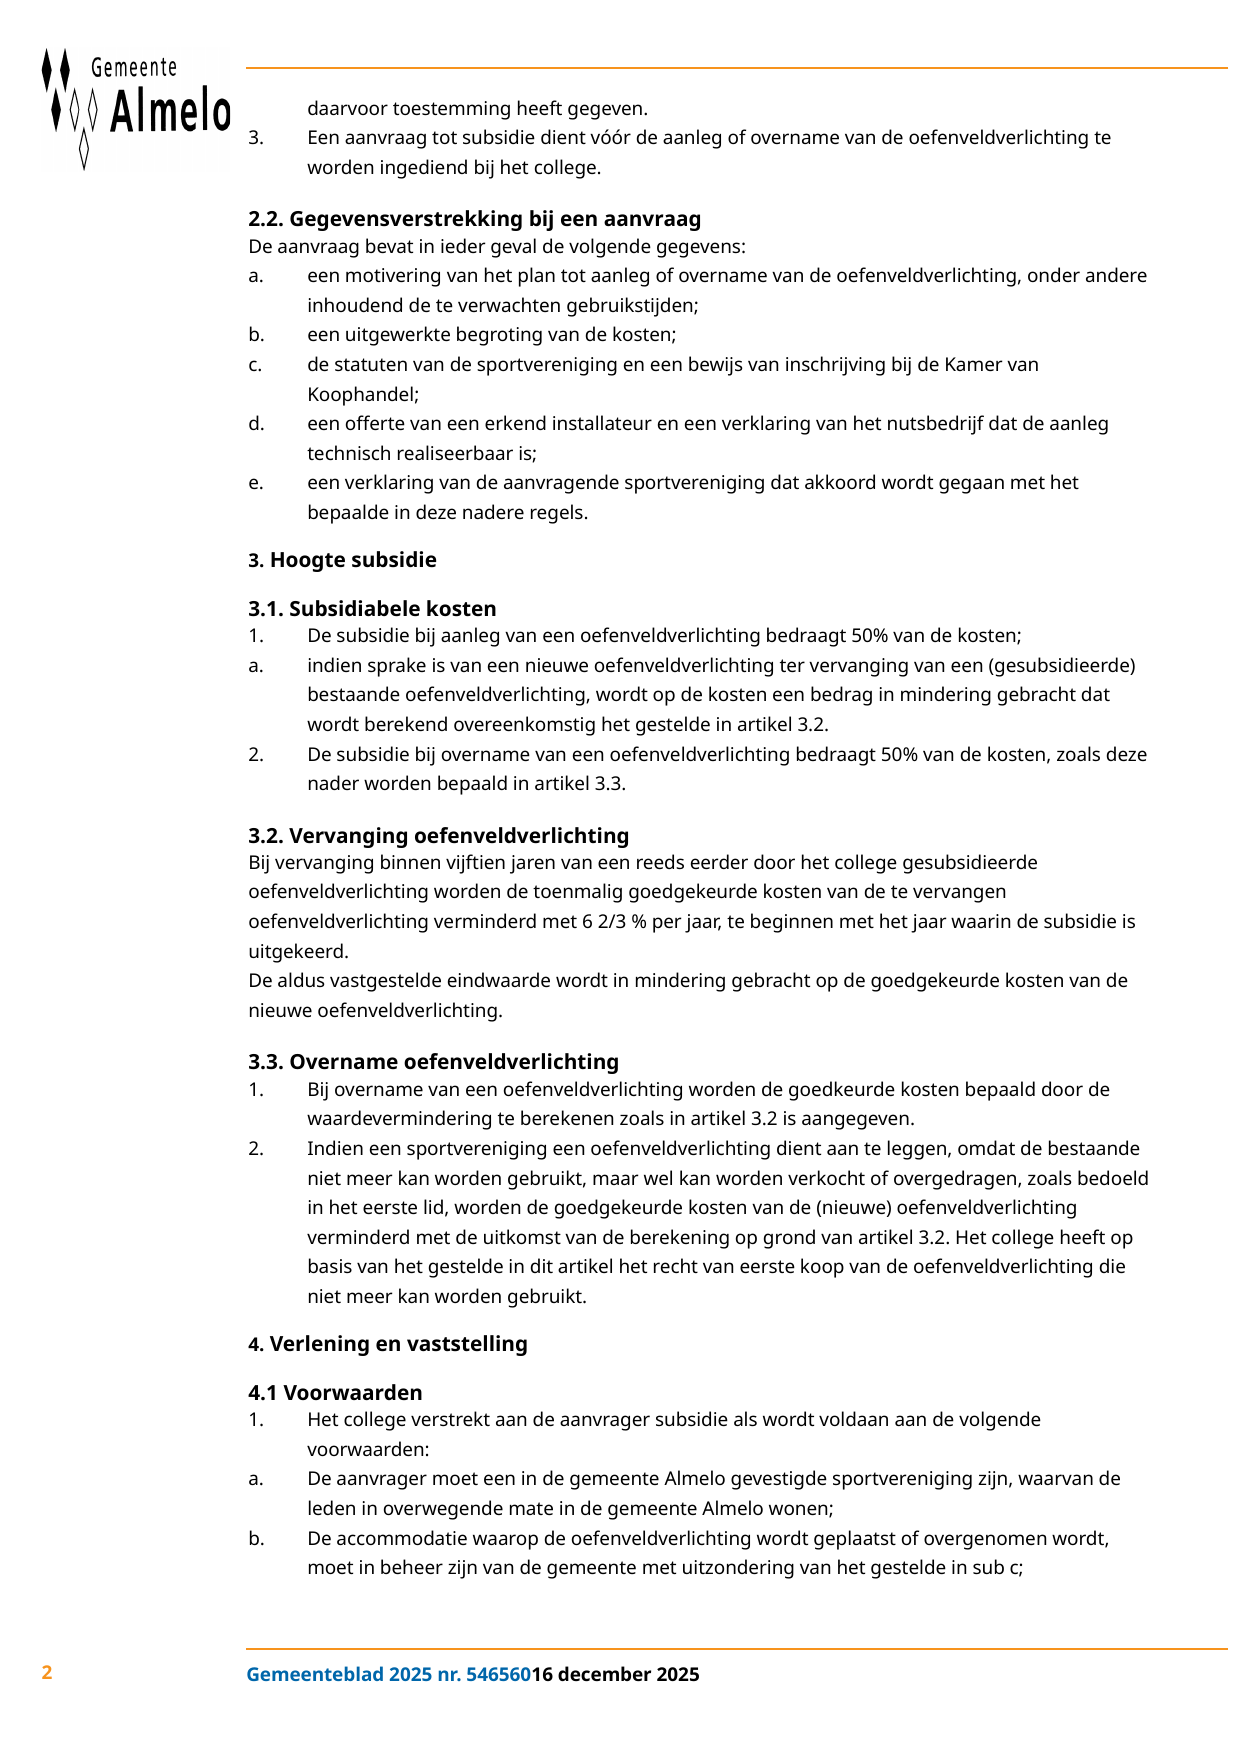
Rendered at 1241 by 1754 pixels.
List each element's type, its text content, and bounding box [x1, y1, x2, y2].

list de statuten van de sportvereniging en een bewijs van inschrijving bij de Kamer van Koophandel; [248, 351, 1152, 406]
list De aanvrager moet een in de gemeente Almelo gevestigde sportvereniging zijn, waarvan de leden in overwegende mate in de gemeente Almelo wonen; [248, 1466, 1152, 1521]
list indien sprake is van een nieuwe oefenveldverlichting ter vervanging van een (gesubsidieerde) bestaande oefenveldverlichting, wordt op de kosten een bedrag in mindering gebracht dat wordt berekend overeenkomstig het gestelde in artikel 3.2. [248, 652, 1152, 737]
list Bij overname van een oefenveldverlichting worden de goedkeurde kosten bepaald door de waardevermindering te berekenen zoals in artikel 3.2 is aangegeven. [248, 1076, 1152, 1131]
text 3.1. Subsidiabele kosten [248, 594, 1152, 622]
list Het college verstrekt aan de aanvrager subsidie als wordt voldaan aan de volgende voorwaarden: [248, 1406, 1152, 1462]
text 2.2. Gegevensverstrekking bij een aanvraag [248, 204, 1152, 233]
text 4. Verlening en vaststelling [248, 1329, 1152, 1357]
picture [41, 47, 231, 172]
text De aanvraag bevat in ieder geval de volgende gegevens: [248, 233, 1152, 258]
text Bij vervanging binnen vijftien jaren van een reeds eerder door het college gesubsidieerde oefenveldverlichting worden de toenmalig goedgekeurde kosten van de te vervangen oefenveldverlichting verminderd met 6 2/3 % per jaar, te beginnen met het jaar waarin de subsidie is uitgekeerd. [248, 849, 1152, 964]
list De subsidie bij overname van een oefenveldverlichting bedraagt 50% van de kosten, zoals deze nader worden bepaald in artikel 3.3. [248, 741, 1152, 796]
list een offerte van een erkend installateur en een verklaring van het nutsbedrijf dat de aanleg technisch realiseerbaar is; [248, 410, 1152, 466]
text 4.1 Voorwaarden [248, 1378, 1152, 1406]
text 3.2. Vervanging oefenveldverlichting [248, 821, 1152, 849]
list De accommodatie waarop de oefenveldverlichting wordt geplaatst of overgenomen wordt, moet in beheer zijn van de gemeente met uitzondering van het gestelde in sub c; [248, 1525, 1152, 1580]
list Indien een sportvereniging een oefenveldverlichting dient aan te leggen, omdat de bestaande niet meer kan worden gebruikt, maar wel kan worden verkocht of overgedragen, zoals bedoeld in het eerste lid, worden de goedgekeurde kosten van de (nieuwe) oefenveldverlichting verminderd met de uitkomst van de berekening op grond van artikel 3.2. Het college heeft op basis van het gestelde in dit artikel het recht van eerste koop van de oefenveldverlichting die niet meer kan worden gebruikt. [248, 1135, 1152, 1309]
text De aldus vastgestelde eindwaarde wordt in mindering gebracht op de goedgekeurde kosten van de nieuwe oefenveldverlichting. [248, 967, 1152, 1023]
list een uitgewerkte begroting van de kosten; [248, 322, 1152, 347]
list Een aanvraag tot subsidie dient vóór de aanleg of overname van de oefenveldverlichting te worden ingediend bij het college. [248, 124, 1152, 180]
text 3. Hoogte subsidie [248, 545, 1152, 573]
list een verklaring van de aanvragende sportvereniging dat akkoord wordt gegaan met het bepaalde in deze nadere regels. [248, 469, 1152, 525]
list De subsidie bij aanleg van een oefenveldverlichting bedraagt 50% van de kosten; [248, 622, 1152, 648]
text 3.3. Overname oefenveldverlichting [248, 1047, 1152, 1076]
list een motivering van het plan tot aanleg of overname van de oefenveldverlichting, onder andere inhoudend de te verwachten gebruikstijden; [248, 262, 1152, 318]
list daarvoor toestemming heeft gegeven. [248, 95, 1152, 121]
